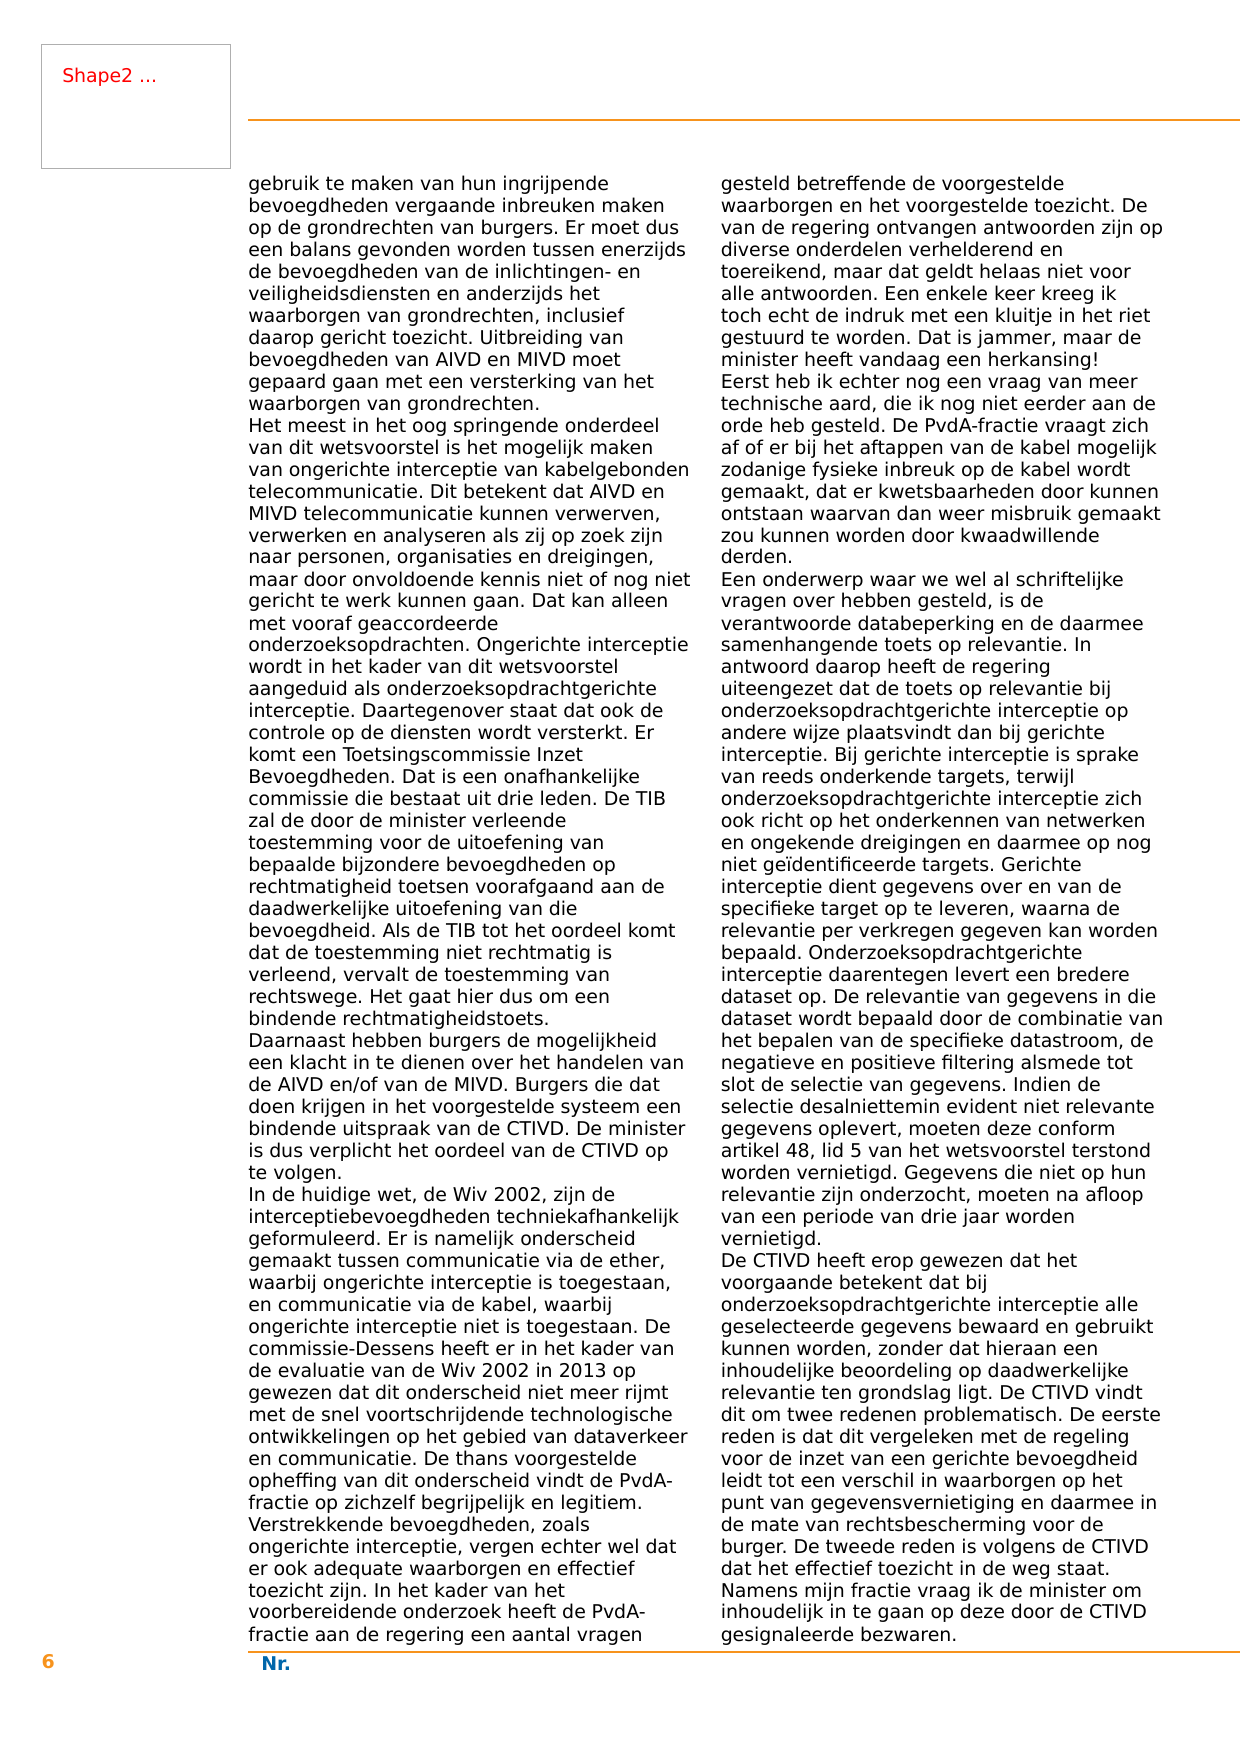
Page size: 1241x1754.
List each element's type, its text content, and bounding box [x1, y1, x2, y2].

text gebruik te maken van hun ingrijpende bevoegdheden vergaande inbreuken maken op de grondrechten van burgers. Er moet dus een balans gevonden worden tussen enerzijds de bevoegdheden van de inlichtingen- en veiligheidsdiensten en anderzijds het waarborgen van grondrechten, inclusief daarop gericht toezicht. Uitbreiding van bevoegdheden van AIVD en MIVD moet gepaard gaan met een versterking van het waarborgen van grondrechten. [248, 173, 691, 414]
text Daarnaast hebben burgers de mogelijkheid een klacht in te dienen over het handelen van de AIVD en/of van de MIVD. Burgers die dat doen krijgen in het voorgestelde systeem een bindende uitspraak van de CTIVD. De minister is dus verplicht het oordeel van de CTIVD op te volgen. [248, 1030, 691, 1184]
text gesteld betreffende de voorgestelde waarborgen en het voorgestelde toezicht. De van de regering ontvangen antwoorden zijn op diverse onderdelen verhelderend en toereikend, maar dat geldt helaas niet voor alle antwoorden. Een enkele keer kreeg ik toch echt de indruk met een kluitje in het riet gestuurd te worden. Dat is jammer, maar de minister heeft vandaag een herkansing! [721, 173, 1163, 371]
text In de huidige wet, de Wiv 2002, zijn de interceptiebevoegdheden techniekafhankelijk geformuleerd. Er is namelijk onderscheid gemaakt tussen communicatie via de ether, waarbij ongerichte interceptie is toegestaan, en communicatie via de kabel, waarbij ongerichte interceptie niet is toegestaan. De commissie-Dessens heeft er in het kader van de evaluatie van de Wiv 2002 in 2013 op gewezen dat dit onderscheid niet meer rijmt met de snel voortschrijdende technologische ontwikkelingen op het gebied van dataverkeer en communicatie. De thans voorgestelde opheffing van dit onderscheid vindt de PvdA-fractie op zichzelf begrijpelijk en legitiem. [248, 1184, 691, 1513]
text De CTIVD heeft erop gewezen dat het voorgaande betekent dat bij onderzoeksopdrachtgerichte interceptie alle geselecteerde gegevens bewaard en gebruikt kunnen worden, zonder dat hieraan een inhoudelijke beoordeling op daadwerkelijke relevantie ten grondslag ligt. De CTIVD vindt dit om twee redenen problematisch. De eerste reden is dat dit vergeleken met de regeling voor de inzet van een gerichte bevoegdheid leidt tot een verschil in waarborgen op het punt van gegevensvernietiging en daarmee in de mate van rechtsbescherming voor de burger. De tweede reden is volgens de CTIVD dat het effectief toezicht in de weg staat. Namens mijn fractie vraag ik de minister om inhoudelijk in te gaan op deze door de CTIVD gesignaleerde bezwaren. [721, 1250, 1163, 1645]
text Verstrekkende bevoegdheden, zoals ongerichte interceptie, vergen echter wel dat er ook adequate waarborgen en effectief toezicht zijn. In het kader van het voorbereidende onderzoek heeft de PvdA-fractie aan de regering een aantal vragen [248, 1513, 691, 1645]
text Eerst heb ik echter nog een vraag van meer technische aard, die ik nog niet eerder aan de orde heb gesteld. De PvdA-fractie vraagt zich af of er bij het aftappen van de kabel mogelijk zodanige fysieke inbreuk op de kabel wordt gemaakt, dat er kwetsbaarheden door kunnen ontstaan waarvan dan weer misbruik gemaakt zou kunnen worden door kwaadwillende derden. [721, 371, 1163, 568]
text Het meest in het oog springende onderdeel van dit wetsvoorstel is het mogelijk maken van ongerichte interceptie van kabelgebonden telecommunicatie. Dit betekent dat AIVD en MIVD telecommunicatie kunnen verwerven, verwerken en analyseren als zij op zoek zijn naar personen, organisaties en dreigingen, maar door onvoldoende kennis niet of nog niet gericht te werk kunnen gaan. Dat kan alleen met vooraf geaccordeerde onderzoeksopdrachten. Ongerichte interceptie wordt in het kader van dit wetsvoorstel aangeduid als onderzoeksopdrachtgerichte interceptie. Daartegenover staat dat ook de controle op de diensten wordt versterkt. Er komt een Toetsingscommissie Inzet Bevoegdheden. Dat is een onafhankelijke commissie die bestaat uit drie leden. De TIB zal de door de minister verleende toestemming voor de uitoefening van bepaalde bijzondere bevoegdheden op rechtmatigheid toetsen voorafgaand aan de daadwerkelijke uitoefening van die bevoegdheid. Als de TIB tot het oordeel komt dat de toestemming niet rechtmatig is verleend, vervalt de toestemming van rechtswege. Het gaat hier dus om een bindende rechtmatigheidstoets. [248, 414, 691, 1030]
text Een onderwerp waar we wel al schriftelijke vragen over hebben gesteld, is de verantwoorde databeperking en de daarmee samenhangende toets op relevantie. In antwoord daarop heeft de regering uiteengezet dat de toets op relevantie bij onderzoeksopdrachtgerichte interceptie op andere wijze plaatsvindt dan bij gerichte interceptie. Bij gerichte interceptie is sprake van reeds onderkende targets, terwijl onderzoeksopdrachtgerichte interceptie zich ook richt op het onderkennen van netwerken en ongekende dreigingen en daarmee op nog niet geïdentificeerde targets. Gerichte interceptie dient gegevens over en van de specifieke target op te leveren, waarna de relevantie per verkregen gegeven kan worden bepaald. Onderzoeksopdrachtgerichte interceptie daarentegen levert een bredere dataset op. De relevantie van gegevens in die dataset wordt bepaald door de combinatie van het bepalen van de specifieke datastroom, de negatieve en positieve filtering alsmede tot slot de selectie van gegevens. Indien de selectie desalniettemin evident niet relevante gegevens oplevert, moeten deze conform artikel 48, lid 5 van het wetsvoorstel terstond worden vernietigd. Gegevens die niet op hun relevantie zijn onderzocht, moeten na afloop van een periode van drie jaar worden vernietigd. [721, 568, 1163, 1250]
